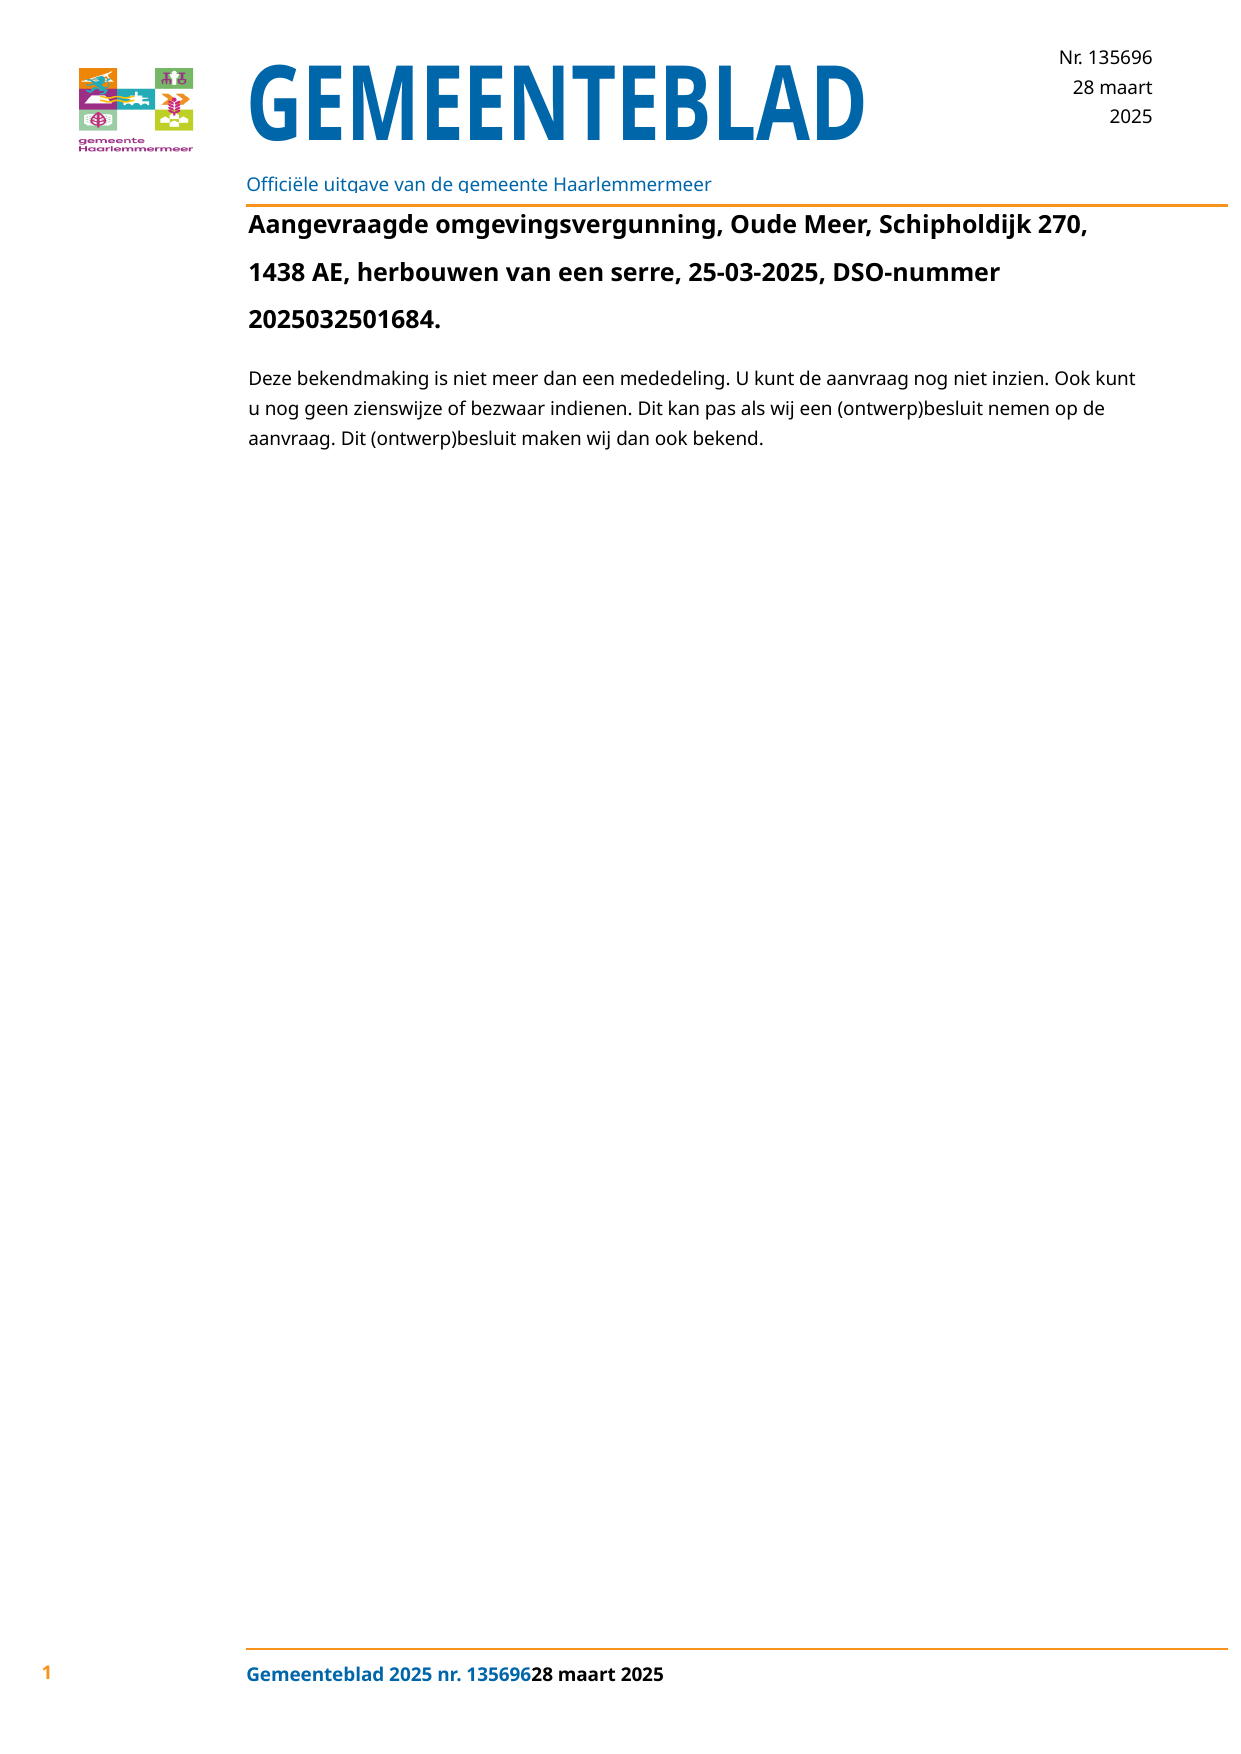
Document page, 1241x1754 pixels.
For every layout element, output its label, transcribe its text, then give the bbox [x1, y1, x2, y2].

text Aangevraagde omgevingsvergunning, Oude Meer, Schipholdijk 270, 1438 AE, herbouwen van een serre, 25-03-2025, DSO-nummer 2025032501684. [248, 207, 1152, 336]
text Deze bekendmaking is niet meer dan een mededeling. U kunt de aanvraag nog niet inzien. Ook kunt u nog geen zienswijze of bezwaar indienen. Dit kan pas als wij een (ontwerp)besluit nemen op de aanvraag. Dit (ontwerp)besluit maken wij dan ook bekend. [248, 366, 1152, 450]
picture [41, 47, 231, 172]
